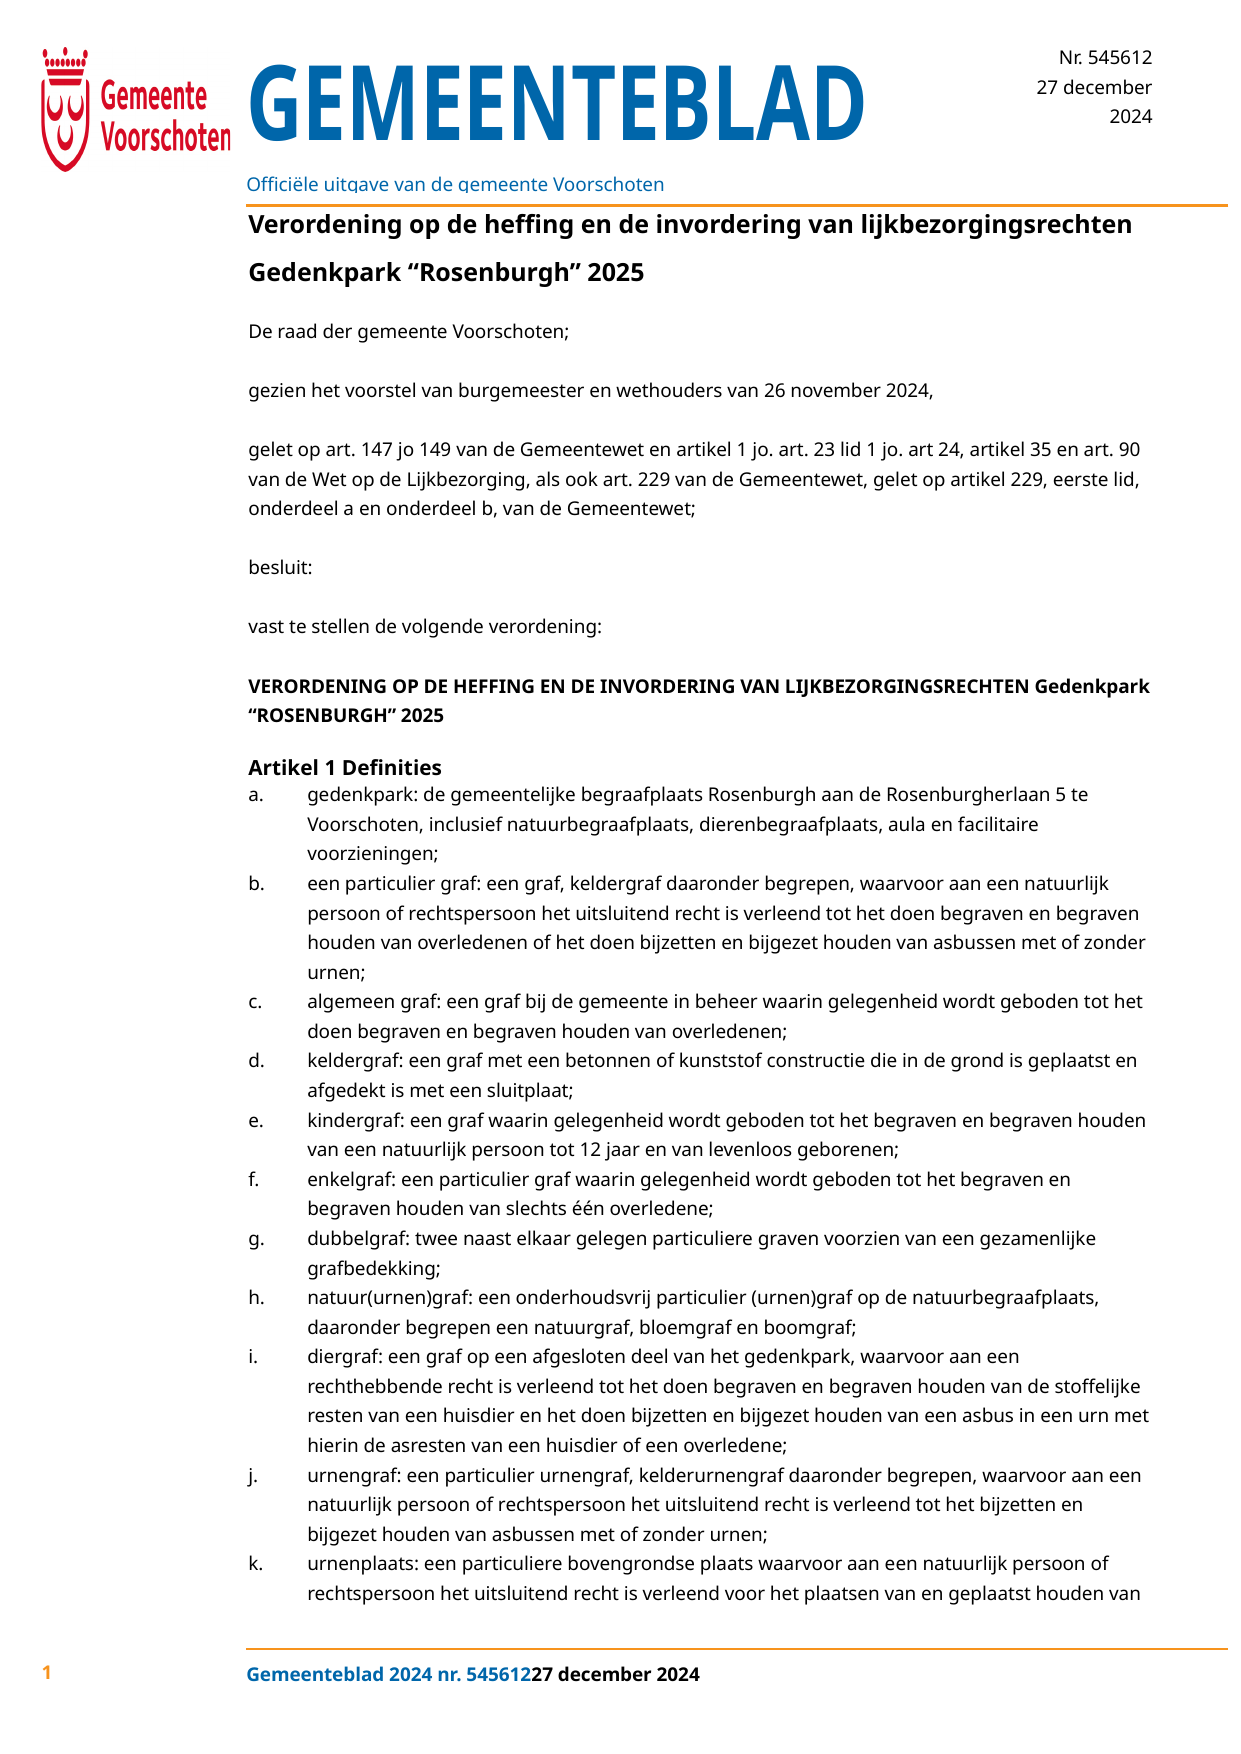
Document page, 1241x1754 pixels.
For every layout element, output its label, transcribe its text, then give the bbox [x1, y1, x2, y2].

list kindergraf: een graf waarin gelegenheid wordt geboden tot het begraven en begraven houden van een natuurlijk persoon tot 12 jaar en van levenloos geborenen; [248, 1107, 1152, 1162]
text Artikel 1 Definities [248, 753, 1152, 781]
text Verordening op de heffing en de invordering van lijkbezorgingsrechten Gedenkpark “Rosenburgh” 2025 [248, 207, 1152, 288]
text besluit: [248, 554, 1152, 580]
list dubbelgraf: twee naast elkaar gelegen particuliere graven voorzien van een gezamenlijke grafbedekking; [248, 1225, 1152, 1280]
list diergraf: een graf op een afgesloten deel van het gedenkpark, waarvoor aan een rechthebbende recht is verleend tot het doen begraven en begraven houden van de stoffelijke resten van een huisdier en het doen bijzetten en bijgezet houden van een asbus in een urn met hierin de asresten van een huisdier of een overledene; [248, 1343, 1152, 1458]
list algemeen graf: een graf bij de gemeente in beheer waarin gelegenheid wordt geboden tot het doen begraven en begraven houden van overledenen; [248, 988, 1152, 1044]
text De raad der gemeente Voorschoten; [248, 318, 1152, 344]
list keldergraf: een graf met een betonnen of kunststof constructie die in de grond is geplaatst en afgedekt is met een sluitplaat; [248, 1048, 1152, 1103]
list enkelgraf: een particulier graf waarin gelegenheid wordt geboden tot het begraven en begraven houden van slechts één overledene; [248, 1166, 1152, 1221]
text vast te stellen de volgende verordening: [248, 614, 1152, 639]
text gezien het voorstel van burgemeester en wethouders van 26 november 2024, [248, 377, 1152, 403]
list een particulier graf: een graf, keldergraf daaronder begrepen, waarvoor aan een natuurlijk persoon of rechtspersoon het uitsluitend recht is verleend tot het doen begraven en begraven houden van overledenen of het doen bijzetten en bijgezet houden van asbussen met of zonder urnen; [248, 870, 1152, 984]
list natuur(urnen)graf: een onderhoudsvrij particulier (urnen)graf op de natuurbegraafplaats, daaronder begrepen een natuurgraf, bloemgraf en boomgraf; [248, 1284, 1152, 1339]
text VERORDENING OP DE HEFFING EN DE INVORDERING VAN LIJKBEZORGINGSRECHTEN Gedenkpark “ROSENBURGH” 2025 [248, 673, 1152, 728]
text gelet op art. 147 jo 149 van de Gemeentewet en artikel 1 jo. art. 23 lid 1 jo. art 24, artikel 35 en art. 90 van de Wet op de Lijkbezorging, als ook art. 229 van de Gemeentewet, gelet op artikel 229, eerste lid, onderdeel a en onderdeel b, van de Gemeentewet; [248, 436, 1152, 521]
picture [41, 47, 231, 172]
list urnengraf: een particulier urnengraf, kelderurnengraf daaronder begrepen, waarvoor aan een natuurlijk persoon of rechtspersoon het uitsluitend recht is verleend tot het bijzetten en bijgezet houden van asbussen met of zonder urnen; [248, 1462, 1152, 1547]
list urnenplaats: een particuliere bovengrondse plaats waarvoor aan een natuurlijk persoon of rechtspersoon het uitsluitend recht is verleend voor het plaatsen van en geplaatst houden van [248, 1551, 1152, 1606]
list gedenkpark: de gemeentelijke begraafplaats Rosenburgh aan de Rosenburgherlaan 5 te Voorschoten, inclusief natuurbegraafplaats, dierenbegraafplaats, aula en facilitaire voorzieningen; [248, 781, 1152, 866]
